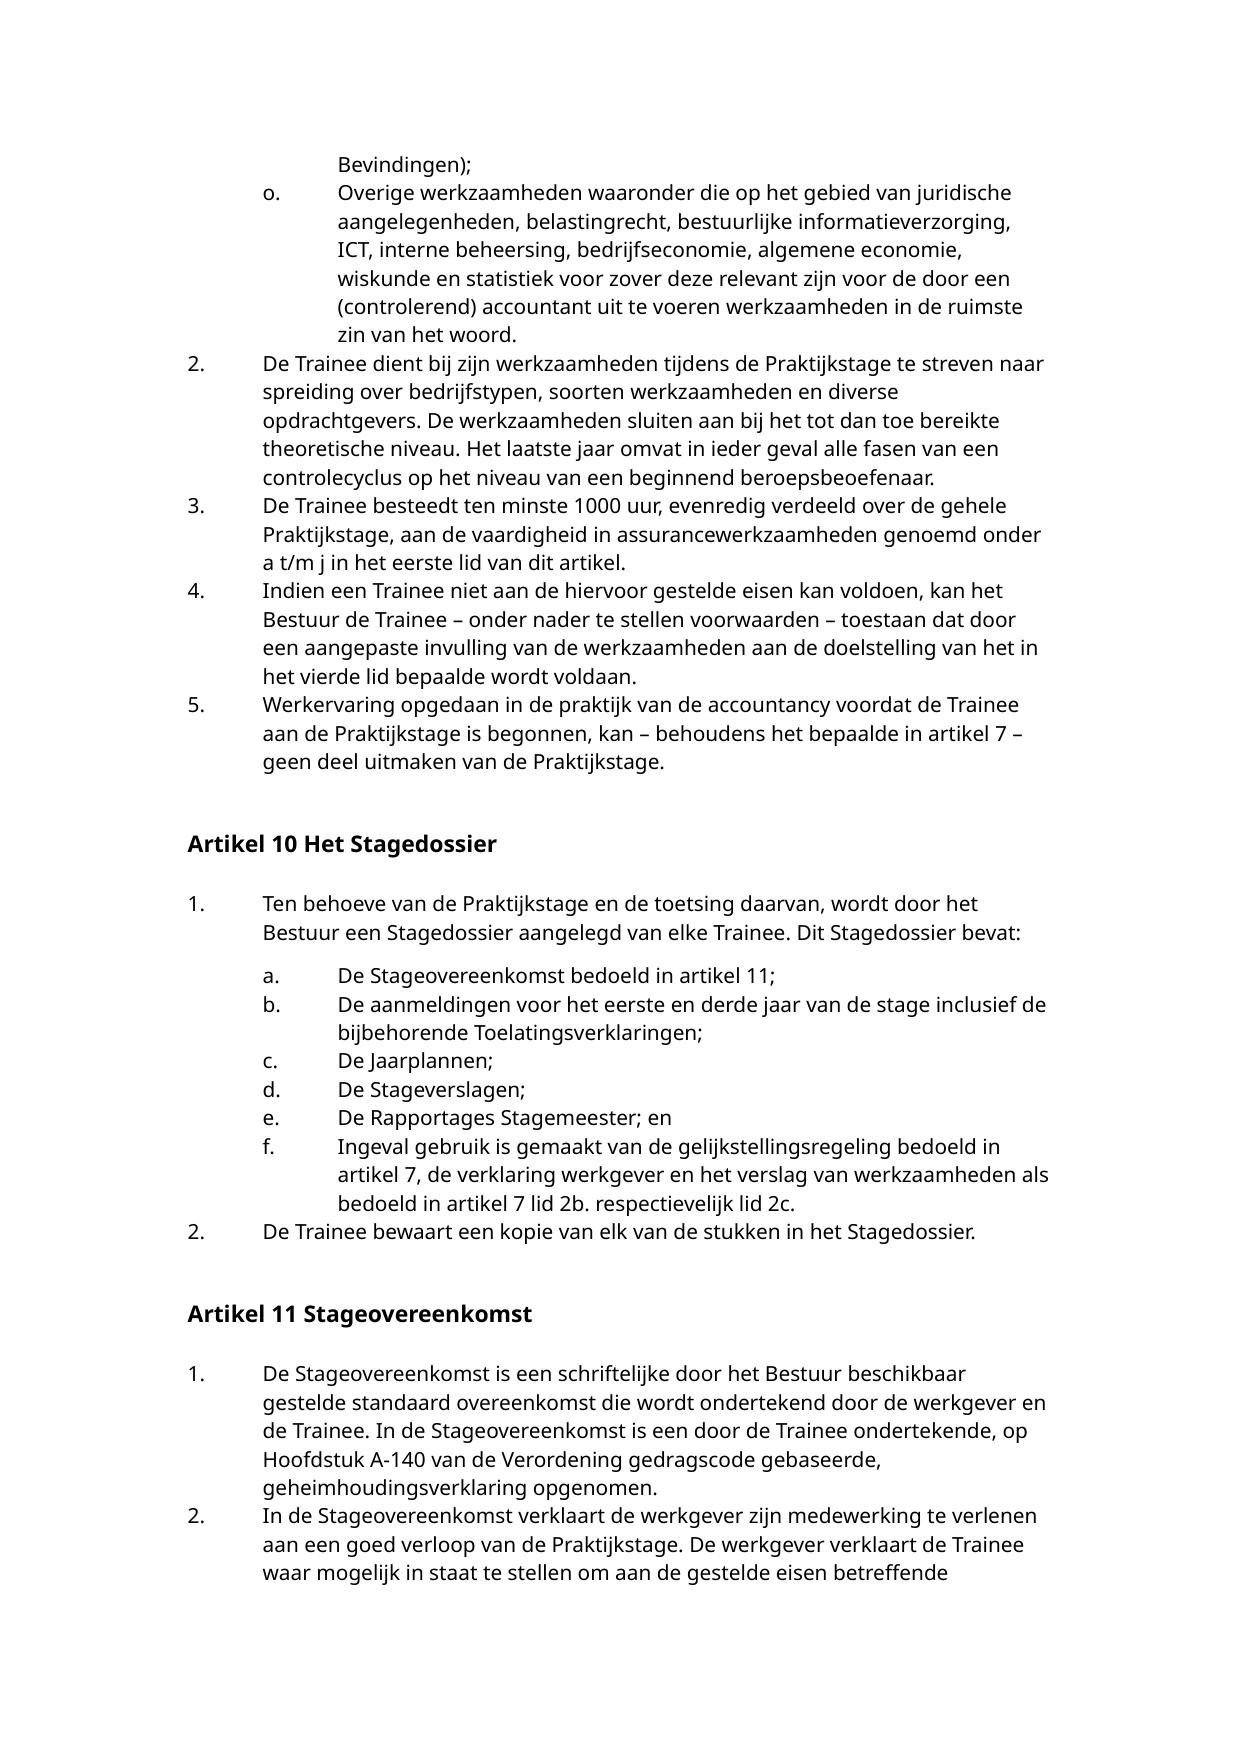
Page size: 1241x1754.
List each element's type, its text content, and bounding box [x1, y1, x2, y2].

list Bevindingen); [262, 150, 1053, 178]
list Ingeval gebruik is gemaakt van de gelijkstellingsregeling bedoeld in artikel 7, de verklaring werkgever en het verslag van werkzaamheden als bedoeld in artikel 7 lid 2b. respectievelijk lid 2c. [262, 1132, 1053, 1217]
list De Jaarplannen; [262, 1047, 1053, 1075]
subtitle Artikel 10 Het Stagedossier [187, 828, 1053, 859]
list De aanmeldingen voor het eerste en derde jaar van de stage inclusief de bijbehorende Toelatingsverklaringen; [262, 990, 1053, 1047]
list De Trainee besteedt ten minste 1000 uur, evenredig verdeeld over de gehele Praktijkstage, aan de vaardigheid in assurancewerkzaamheden genoemd onder a t/m j in het eerste lid van dit artikel. [187, 491, 1053, 577]
list De Trainee bewaart een kopie van elk van de stukken in het Stagedossier. [187, 1217, 1053, 1246]
subtitle Artikel 11 Stageovereenkomst [187, 1298, 1053, 1329]
list Indien een Trainee niet aan de hiervoor gestelde eisen kan voldoen, kan het Bestuur de Trainee – onder nader te stellen voorwaarden – toestaan dat door een aangepaste invulling van de werkzaamheden aan de doelstelling van het in het vierde lid bepaalde wordt voldaan. [187, 577, 1053, 690]
list Werkervaring opgedaan in de praktijk van de accountancy voordat de Trainee aan de Praktijkstage is begonnen, kan – behoudens het bepaalde in artikel 7 – geen deel uitmaken van de Praktijkstage. [187, 690, 1053, 776]
list Ten behoeve van de Praktijkstage en de toetsing daarvan, wordt door het Bestuur een Stagedossier aangelegd van elke Trainee. Dit Stagedossier bevat: [187, 889, 1053, 946]
list De Rapportages Stagemeester; en [262, 1103, 1053, 1132]
list De Stageovereenkomst is een schriftelijke door het Bestuur beschikbaar gestelde standaard overeenkomst die wordt ondertekend door de werkgever en de Trainee. In de Stageovereenkomst is een door de Trainee ondertekende, op Hoofdstuk A-140 van de Verordening gedragscode gebaseerde, geheimhoudingsverklaring opgenomen. [187, 1359, 1053, 1502]
list Overige werkzaamheden waaronder die op het gebied van juridische aangelegenheden, belastingrecht, bestuurlijke informatieverzorging, ICT, interne beheersing, bedrijfseconomie, algemene economie, wiskunde en statistiek voor zover deze relevant zijn voor de door een (controlerend) accountant uit te voeren werkzaamheden in de ruimste zin van het woord. [262, 178, 1053, 349]
list In de Stageovereenkomst verklaart de werkgever zijn medewerking te verlenen aan een goed verloop van de Praktijkstage. De werkgever verklaart de Trainee waar mogelijk in staat te stellen om aan de gestelde eisen betreffende [187, 1502, 1053, 1587]
list De Trainee dient bij zijn werkzaamheden tijdens de Praktijkstage te streven naar spreiding over bedrijfstypen, soorten werkzaamheden en diverse opdrachtgevers. De werkzaamheden sluiten aan bij het tot dan toe bereikte theoretische niveau. Het laatste jaar omvat in ieder geval alle fasen van een controlecyclus op het niveau van een beginnend beroepsbeoefenaar. [187, 349, 1053, 491]
list De Stageovereenkomst bedoeld in artikel 11; [262, 961, 1053, 990]
list De Stageverslagen; [262, 1075, 1053, 1103]
